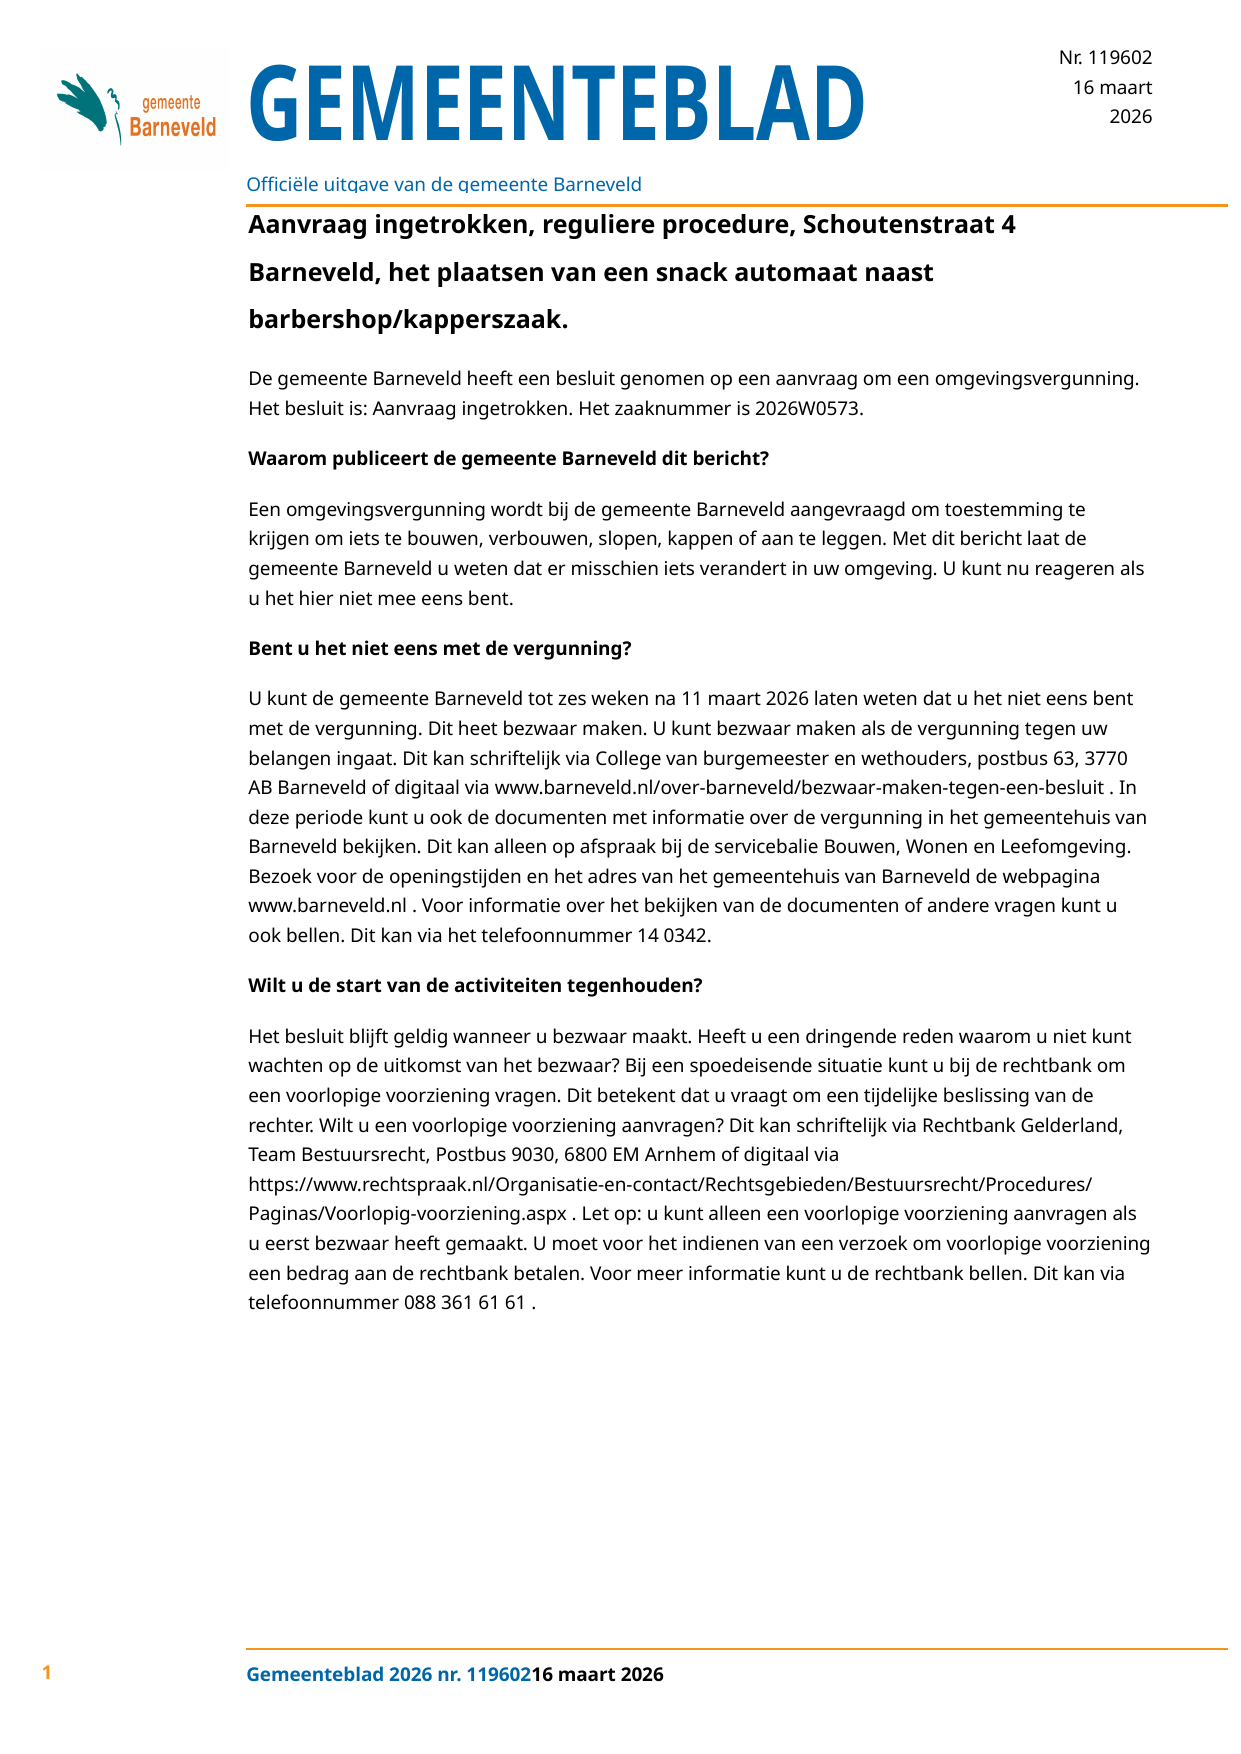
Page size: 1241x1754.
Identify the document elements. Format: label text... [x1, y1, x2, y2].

text Aanvraag ingetrokken, reguliere procedure, Schoutenstraat 4 Barneveld, het plaatsen van een snack automaat naast barbershop/kapperszaak. [248, 207, 1152, 336]
text De gemeente Barneveld heeft een besluit genomen op een aanvraag om een omgevingsvergunning. Het besluit is: Aanvraag ingetrokken. Het zaaknummer is 2026W0573. [248, 366, 1152, 421]
text Een omgevingsvergunning wordt bij de gemeente Barneveld aangevraagd om toestemming te krijgen om iets te bouwen, verbouwen, slopen, kappen of aan te leggen. Met dit bericht laat de gemeente Barneveld u weten dat er misschien iets verandert in uw omgeving. U kunt nu reageren als u het hier niet mee eens bent. [248, 496, 1152, 610]
picture [41, 47, 231, 172]
text Bent u het niet eens met de vergunning? [248, 635, 1152, 661]
text U kunt de gemeente Barneveld tot zes weken na 11 maart 2026 laten weten dat u het niet eens bent met de vergunning. Dit heet bezwaar maken. U kunt bezwaar maken als de vergunning tegen uw belangen ingaat. Dit kan schriftelijk via College van burgemeester en wethouders, postbus 63, 3770 AB Barneveld of digitaal via www.barneveld.nl/over-barneveld/bezwaar-maken-tegen-een-besluit . In deze periode kunt u ook de documenten met informatie over de vergunning in het gemeentehuis van Barneveld bekijken. Dit kan alleen op afspraak bij de servicebalie Bouwen, Wonen en Leefomgeving. Bezoek voor de openingstijden en het adres van het gemeentehuis van Barneveld de webpagina www.barneveld.nl . Voor informatie over het bekijken van de documenten of andere vragen kunt u ook bellen. Dit kan via het telefoonnummer 14 0342. [248, 686, 1152, 948]
text Wilt u de start van de activiteiten tegenhouden? [248, 973, 1152, 998]
text Waarom publiceert de gemeente Barneveld dit bericht? [248, 446, 1152, 471]
text Het besluit blijft geldig wanneer u bezwaar maakt. Heeft u een dringende reden waarom u niet kunt wachten op de uitkomst van het bezwaar? Bij een spoedeisende situatie kunt u bij de rechtbank om een voorlopige voorziening vragen. Dit betekent dat u vraagt om een tijdelijke beslissing van de rechter. Wilt u een voorlopige voorziening aanvragen? Dit kan schriftelijk via Rechtbank Gelderland, Team Bestuursrecht, Postbus 9030, 6800 EM Arnhem of digitaal via https://www.rechtspraak.nl/Organisatie-en-contact/Rechtsgebieden/Bestuursrecht/Procedures/Paginas/Voorlopig-voorziening.aspx . Let op: u kunt alleen een voorlopige voorziening aanvragen als u eerst bezwaar heeft gemaakt. U moet voor het indienen van een verzoek om voorlopige voorziening een bedrag aan de rechtbank betalen. Voor meer informatie kunt u de rechtbank bellen. Dit kan via telefoonnummer 088 361 61 61 . [248, 1023, 1152, 1315]
